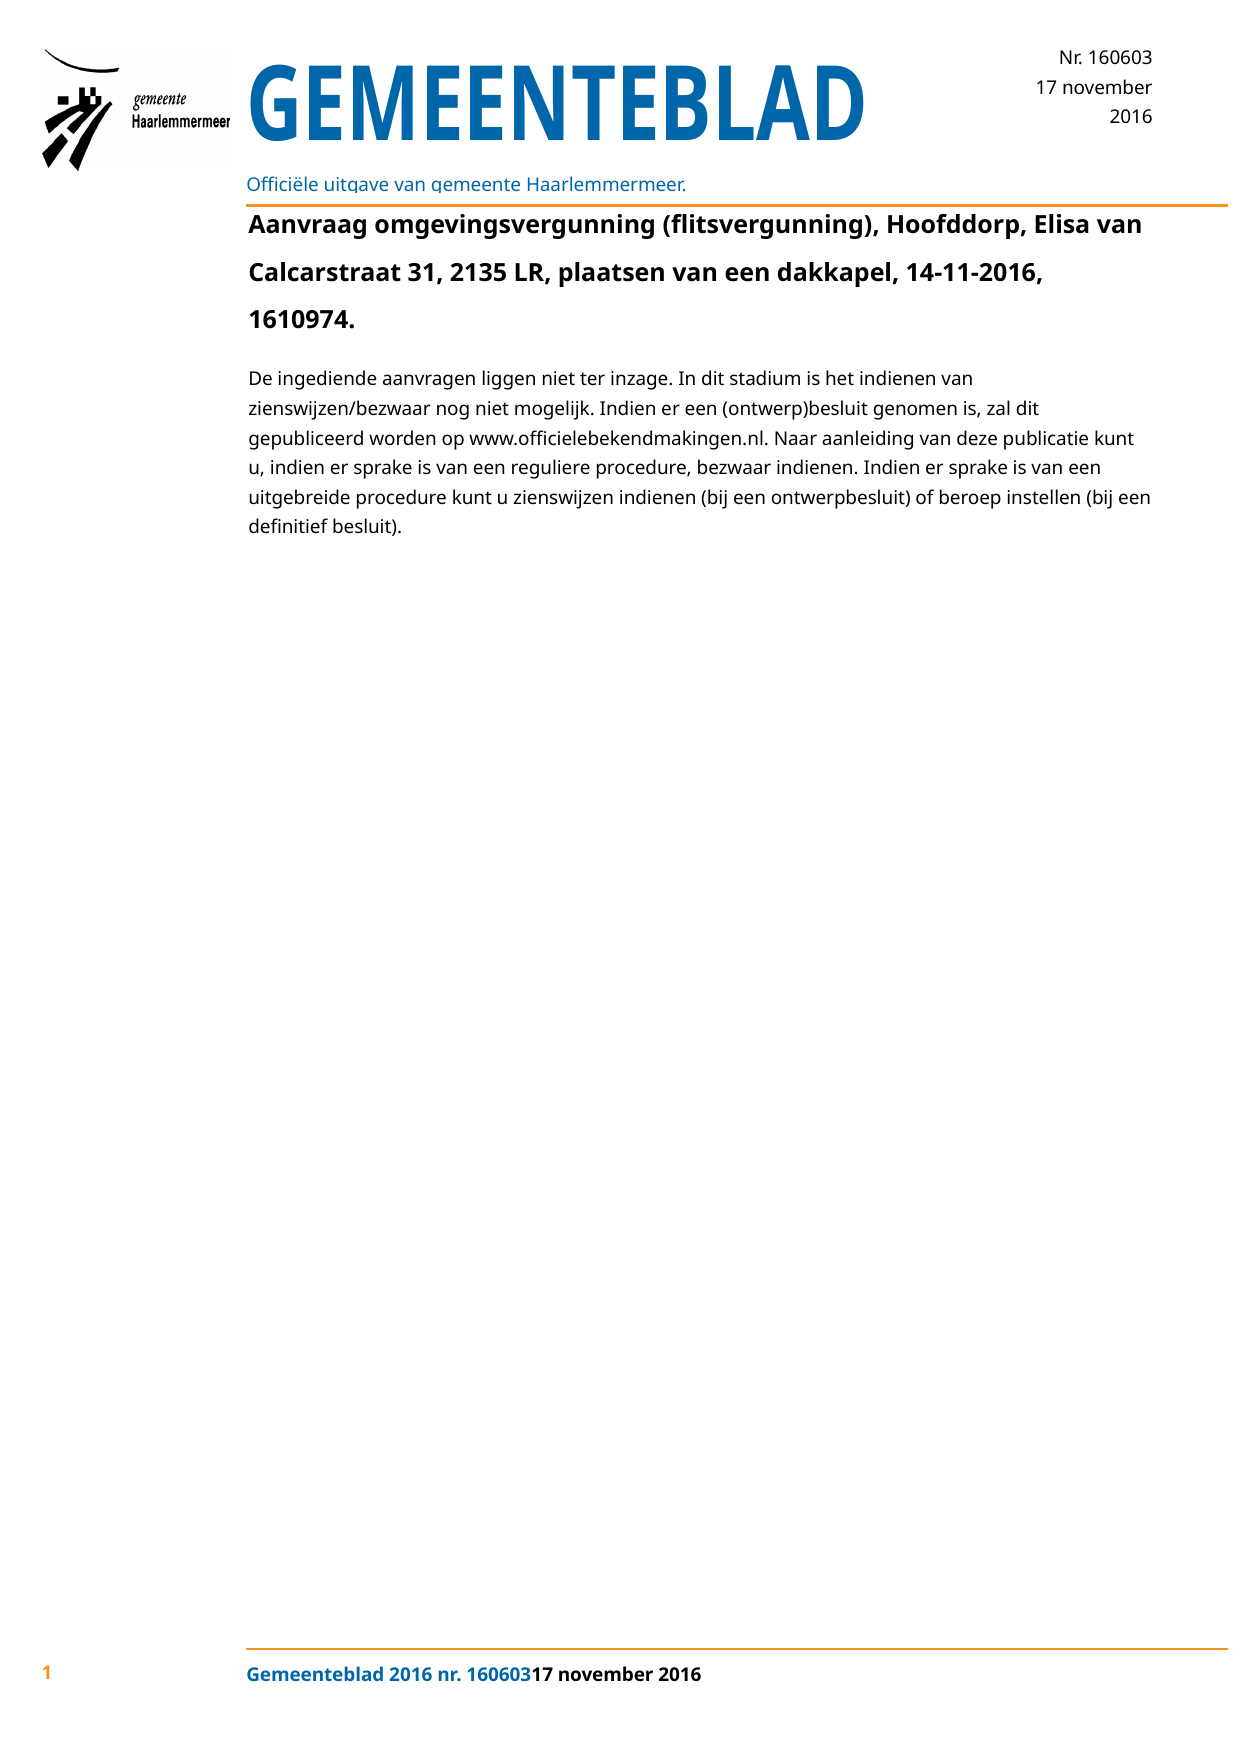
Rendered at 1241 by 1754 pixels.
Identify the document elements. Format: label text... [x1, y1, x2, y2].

picture [41, 47, 231, 172]
text Aanvraag omgevingsvergunning (flitsvergunning), Hoofddorp, Elisa van Calcarstraat 31, 2135 LR, plaatsen van een dakkapel, 14-11-2016, 1610974. [248, 207, 1152, 336]
text De ingediende aanvragen liggen niet ter inzage. In dit stadium is het indienen van zienswijzen/bezwaar nog niet mogelijk. Indien er een (ontwerp)besluit genomen is, zal dit gepubliceerd worden op www.officielebekendmakingen.nl. Naar aanleiding van deze publicatie kunt u, indien er sprake is van een reguliere procedure, bezwaar indienen. Indien er sprake is van een uitgebreide procedure kunt u zienswijzen indienen (bij een ontwerpbesluit) of beroep instellen (bij een definitief besluit). [248, 366, 1152, 539]
